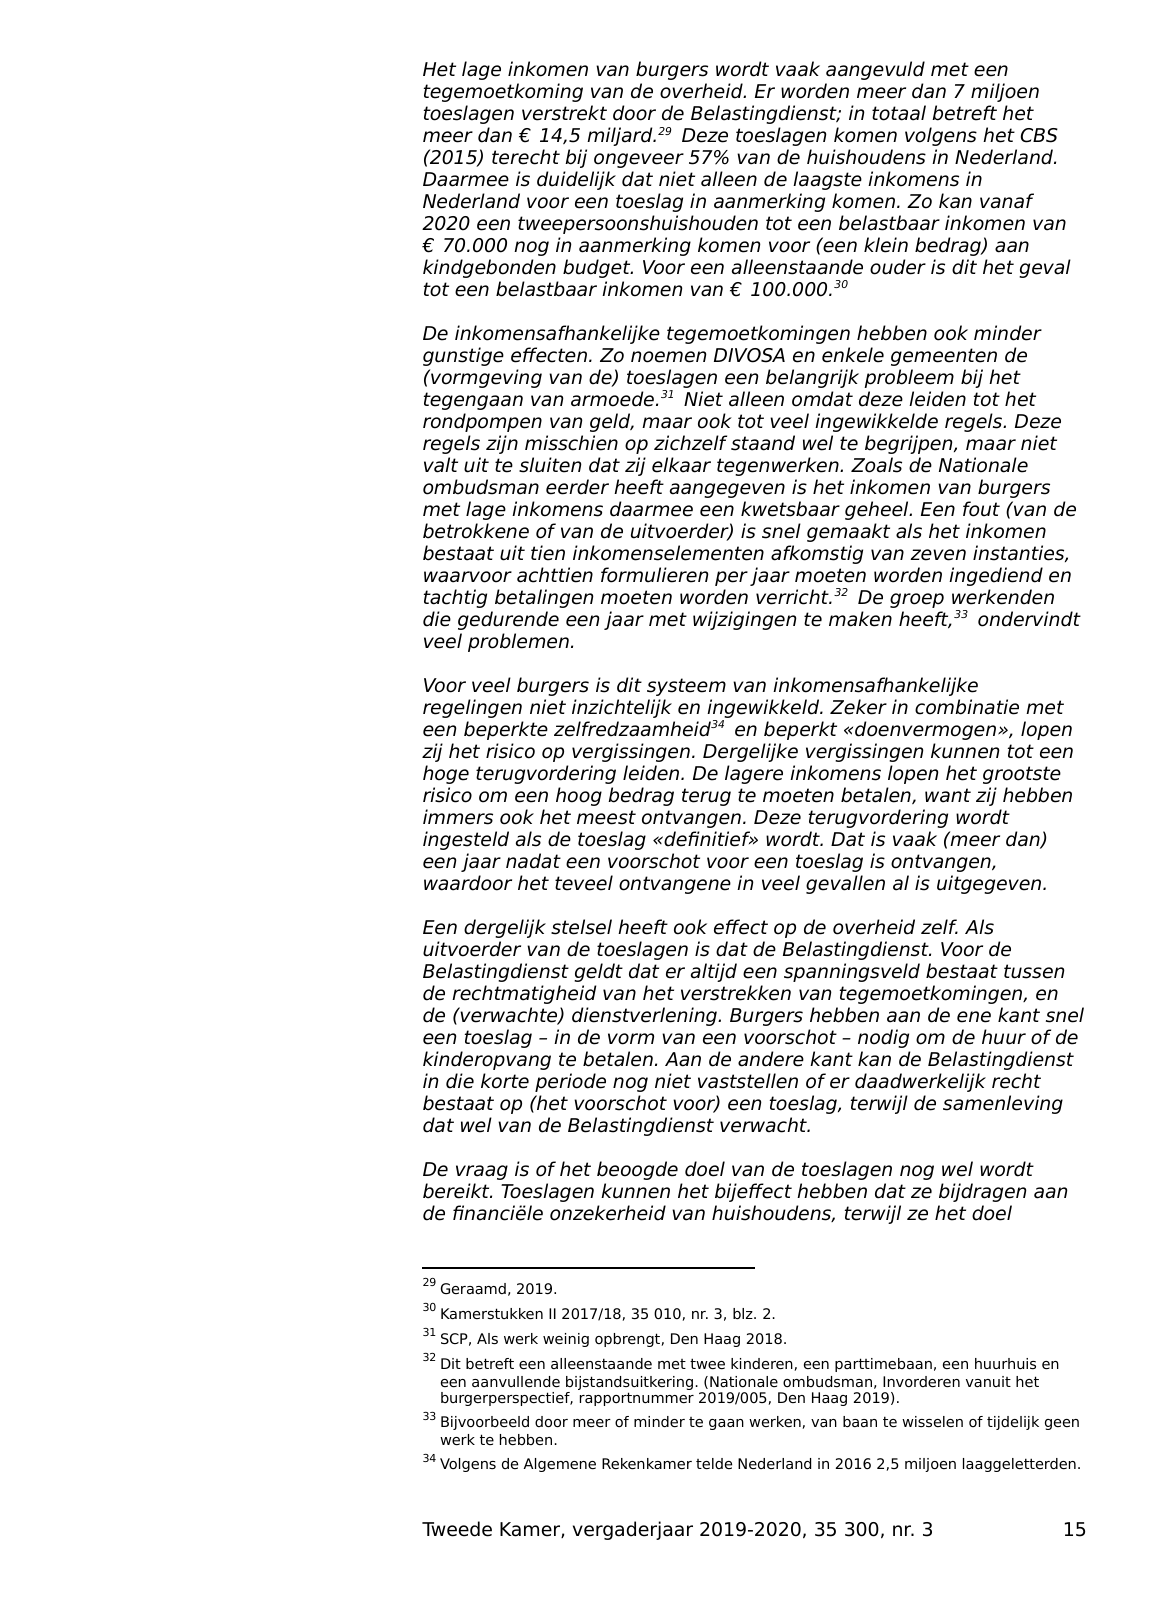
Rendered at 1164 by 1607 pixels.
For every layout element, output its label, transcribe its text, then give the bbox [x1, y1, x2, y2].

text Dit betreft een alleenstaande met twee kinderen, een parttimebaan, een huurhuis en een aanvullende bijstandsuitkering. (Nationale ombudsman, Invorderen vanuit het burgerperspectief, rapportnummer 2019/005, Den Haag 2019). [422, 1352, 1087, 1407]
text Voor veel burgers is dit systeem van inkomensafhankelijke regelingen niet inzichtelijk en ingewikkeld. Zeker in combinatie met een beperkte zelfredzaamheid en beperkt «doenvermogen», lopen zij het risico op vergissingen. Dergelijke vergissingen kunnen tot een hoge terugvordering leiden. De lagere inkomens lopen het grootste risico om een hoog bedrag terug te moeten betalen, want zij hebben immers ook het meest ontvangen. Deze terugvordering wordt ingesteld als de toeslag «definitief» wordt. Dat is vaak (meer dan) een jaar nadat een voorschot voor een toeslag is ontvangen, waardoor het teveel ontvangene in veel gevallen al is uitgegeven. [422, 675, 1087, 895]
text Het lage inkomen van burgers wordt vaak aangevuld met een tegemoetkoming van de overheid. Er worden meer dan 7 miljoen toeslagen verstrekt door de Belastingdienst; in totaal betreft het meer dan € 14,5 miljard. Deze toeslagen komen volgens het CBS (2015) terecht bij ongeveer 57% van de huishoudens in Nederland. Daarmee is duidelijk dat niet alleen de laagste inkomens in Nederland voor een toeslag in aanmerking komen. Zo kan vanaf 2020 een tweepersoonshuishouden tot een belastbaar inkomen van € 70.000 nog in aanmerking komen voor (een klein bedrag) aan kindgebonden budget. Voor een alleenstaande ouder is dit het geval tot een belastbaar inkomen van € 100.000. [422, 59, 1087, 301]
text De inkomensafhankelijke tegemoetkomingen hebben ook minder gunstige effecten. Zo noemen DIVOSA en enkele gemeenten de (vormgeving van de) toeslagen een belangrijk probleem bij het tegengaan van armoede. Niet alleen omdat deze leiden tot het rondpompen van geld, maar ook tot veel ingewikkelde regels. Deze regels zijn misschien op zichzelf staand wel te begrijpen, maar niet valt uit te sluiten dat zij elkaar tegenwerken. Zoals de Nationale ombudsman eerder heeft aangegeven is het inkomen van burgers met lage inkomens daarmee een kwetsbaar geheel. Een fout (van de betrokkene of van de uitvoerder) is snel gemaakt als het inkomen bestaat uit tien inkomenselementen afkomstig van zeven instanties, waarvoor achttien formulieren per jaar moeten worden ingediend en tachtig betalingen moeten worden verricht. De groep werkenden die gedurende een jaar met wijzigingen te maken heeft, ondervindt veel problemen. [422, 323, 1087, 653]
text Kamerstukken II 2017/18, 35 010, nr. 3, blz. 2. [422, 1302, 1087, 1324]
text De vraag is of het beoogde doel van de toeslagen nog wel wordt bereikt. Toeslagen kunnen het bijeffect hebben dat ze bijdragen aan de financiële onzekerheid van huishoudens, terwijl ze het doel [422, 1159, 1087, 1225]
text Geraamd, 2019. [422, 1277, 1087, 1299]
text Een dergelijk stelsel heeft ook effect op de overheid zelf. Als uitvoerder van de toeslagen is dat de Belastingdienst. Voor de Belastingdienst geldt dat er altijd een spanningsveld bestaat tussen de rechtmatigheid van het verstrekken van tegemoetkomingen, en de (verwachte) dienstverlening. Burgers hebben aan de ene kant snel een toeslag – in de vorm van een voorschot – nodig om de huur of de kinderopvang te betalen. Aan de andere kant kan de Belastingdienst in die korte periode nog niet vaststellen of er daadwerkelijk recht bestaat op (het voorschot voor) een toeslag, terwijl de samenleving dat wel van de Belastingdienst verwacht. [422, 917, 1087, 1137]
text Bijvoorbeeld door meer of minder te gaan werken, van baan te wisselen of tijdelijk geen werk te hebben. [422, 1410, 1087, 1449]
text Volgens de Algemene Rekenkamer telde Nederland in 2016 2,5 miljoen laaggeletterden. [422, 1452, 1087, 1474]
text SCP, Als werk weinig opbrengt, Den Haag 2018. [422, 1327, 1087, 1349]
